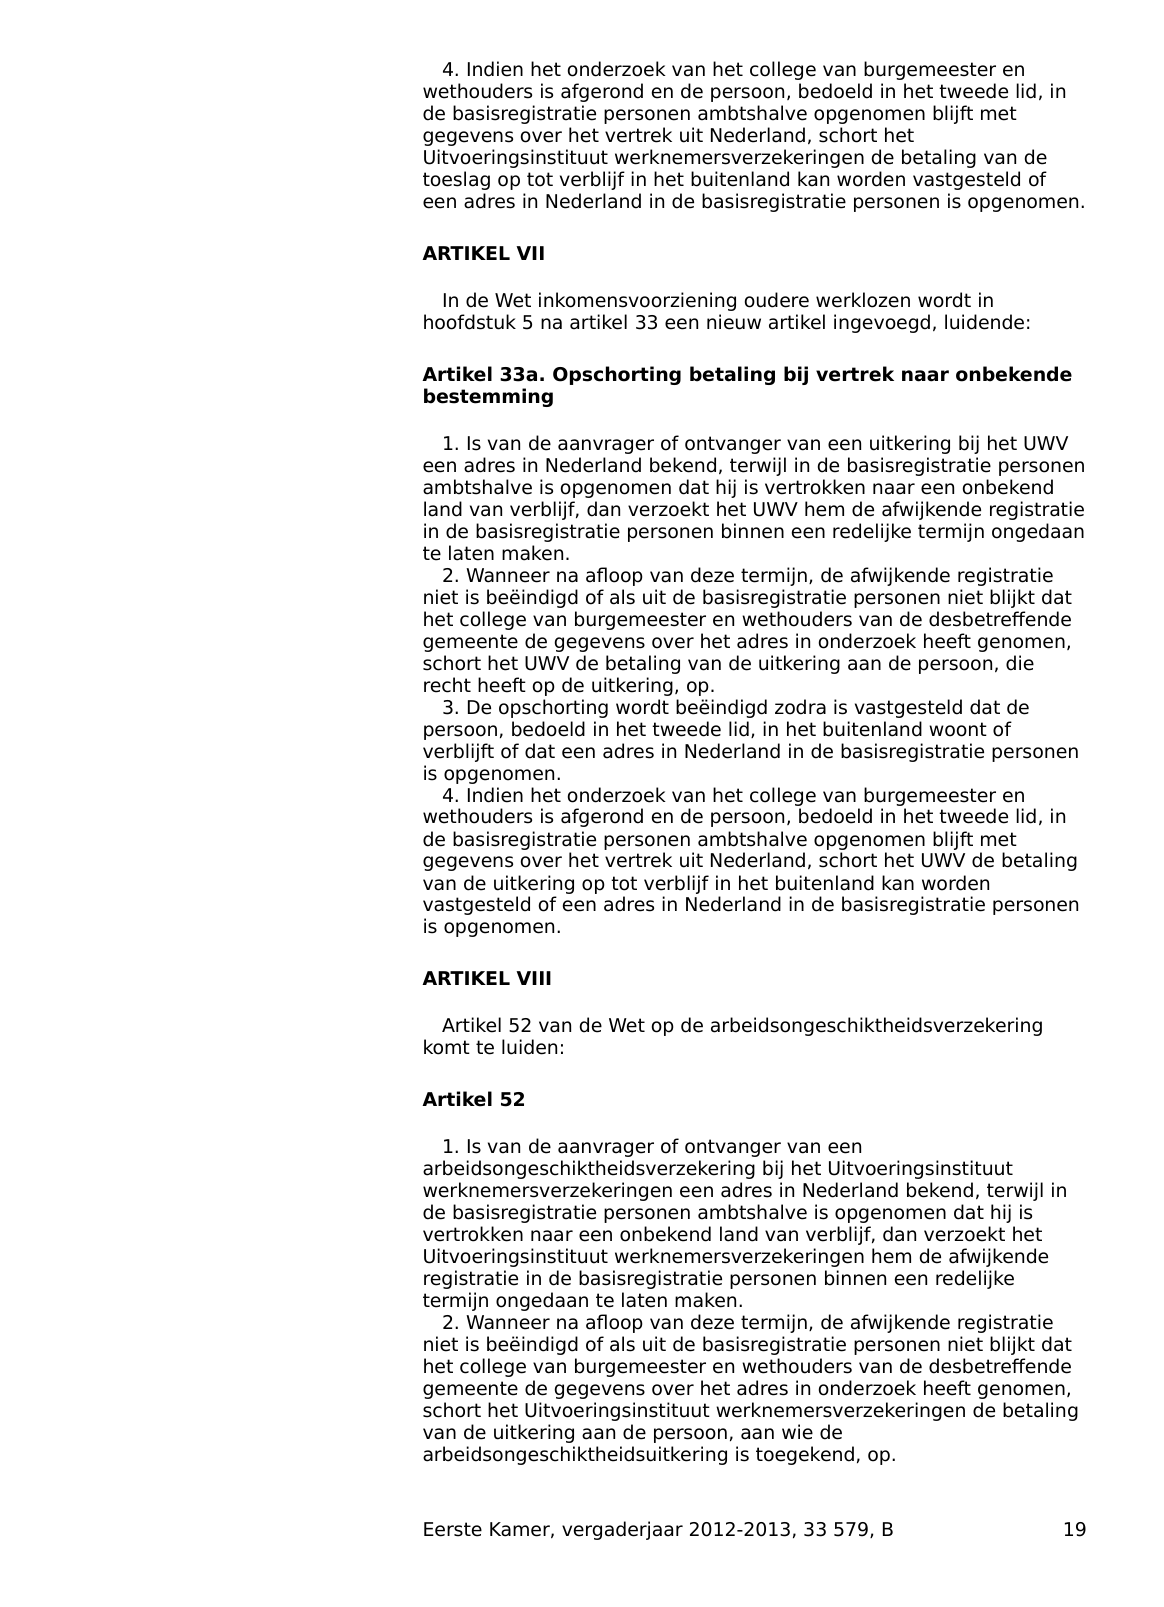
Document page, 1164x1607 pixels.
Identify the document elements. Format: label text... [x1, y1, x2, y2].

subtitle ARTIKEL VII [422, 243, 1087, 265]
text 4. Indien het onderzoek van het college van burgemeester en wethouders is afgerond en de persoon, bedoeld in het tweede lid, in de basisregistratie personen ambtshalve opgenomen blijft met gegevens over het vertrek uit Nederland, schort het UWV de betaling van de uitkering op tot verblijf in het buitenland kan worden vastgesteld of een adres in Nederland in de basisregistratie personen is opgenomen. [422, 784, 1087, 938]
subtitle ARTIKEL VIII [422, 968, 1087, 990]
text 4. Indien het onderzoek van het college van burgemeester en wethouders is afgerond en de persoon, bedoeld in het tweede lid, in de basisregistratie personen ambtshalve opgenomen blijft met gegevens over het vertrek uit Nederland, schort het Uitvoeringsinstituut werknemersverzekeringen de betaling van de toeslag op tot verblijf in het buitenland kan worden vastgesteld of een adres in Nederland in de basisregistratie personen is opgenomen. [422, 59, 1087, 213]
text 2. Wanneer na afloop van deze termijn, de afwijkende registratie niet is beëindigd of als uit de basisregistratie personen niet blijkt dat het college van burgemeester en wethouders van de desbetreffende gemeente de gegevens over het adres in onderzoek heeft genomen, schort het Uitvoeringsinstituut werknemersverzekeringen de betaling van de uitkering aan de persoon, aan wie de arbeidsongeschiktheidsuitkering is toegekend, op. [422, 1312, 1087, 1466]
text 1. Is van de aanvrager of ontvanger van een uitkering bij het UWV een adres in Nederland bekend, terwijl in de basisregistratie personen ambtshalve is opgenomen dat hij is vertrokken naar een onbekend land van verblijf, dan verzoekt het UWV hem de afwijkende registratie in de basisregistratie personen binnen een redelijke termijn ongedaan te laten maken. [422, 433, 1087, 565]
text 2. Wanneer na afloop van deze termijn, de afwijkende registratie niet is beëindigd of als uit de basisregistratie personen niet blijkt dat het college van burgemeester en wethouders van de desbetreffende gemeente de gegevens over het adres in onderzoek heeft genomen, schort het UWV de betaling van de uitkering aan de persoon, die recht heeft op de uitkering, op. [422, 565, 1087, 697]
subtitle Artikel 52 [422, 1089, 1087, 1111]
text In de Wet inkomensvoorziening oudere werklozen wordt in hoofdstuk 5 na artikel 33 een nieuw artikel ingevoegd, luidende: [422, 290, 1087, 334]
subtitle Artikel 33a. Opschorting betaling bij vertrek naar onbekende bestemming [422, 364, 1087, 408]
text Artikel 52 van de Wet op de arbeidsongeschiktheidsverzekering komt te luiden: [422, 1015, 1087, 1059]
text 3. De opschorting wordt beëindigd zodra is vastgesteld dat de persoon, bedoeld in het tweede lid, in het buitenland woont of verblijft of dat een adres in Nederland in de basisregistratie personen is opgenomen. [422, 697, 1087, 784]
text 1. Is van de aanvrager of ontvanger van een arbeidsongeschiktheidsverzekering bij het Uitvoeringsinstituut werknemersverzekeringen een adres in Nederland bekend, terwijl in de basisregistratie personen ambtshalve is opgenomen dat hij is vertrokken naar een onbekend land van verblijf, dan verzoekt het Uitvoeringsinstituut werknemersverzekeringen hem de afwijkende registratie in de basisregistratie personen binnen een redelijke termijn ongedaan te laten maken. [422, 1136, 1087, 1312]
